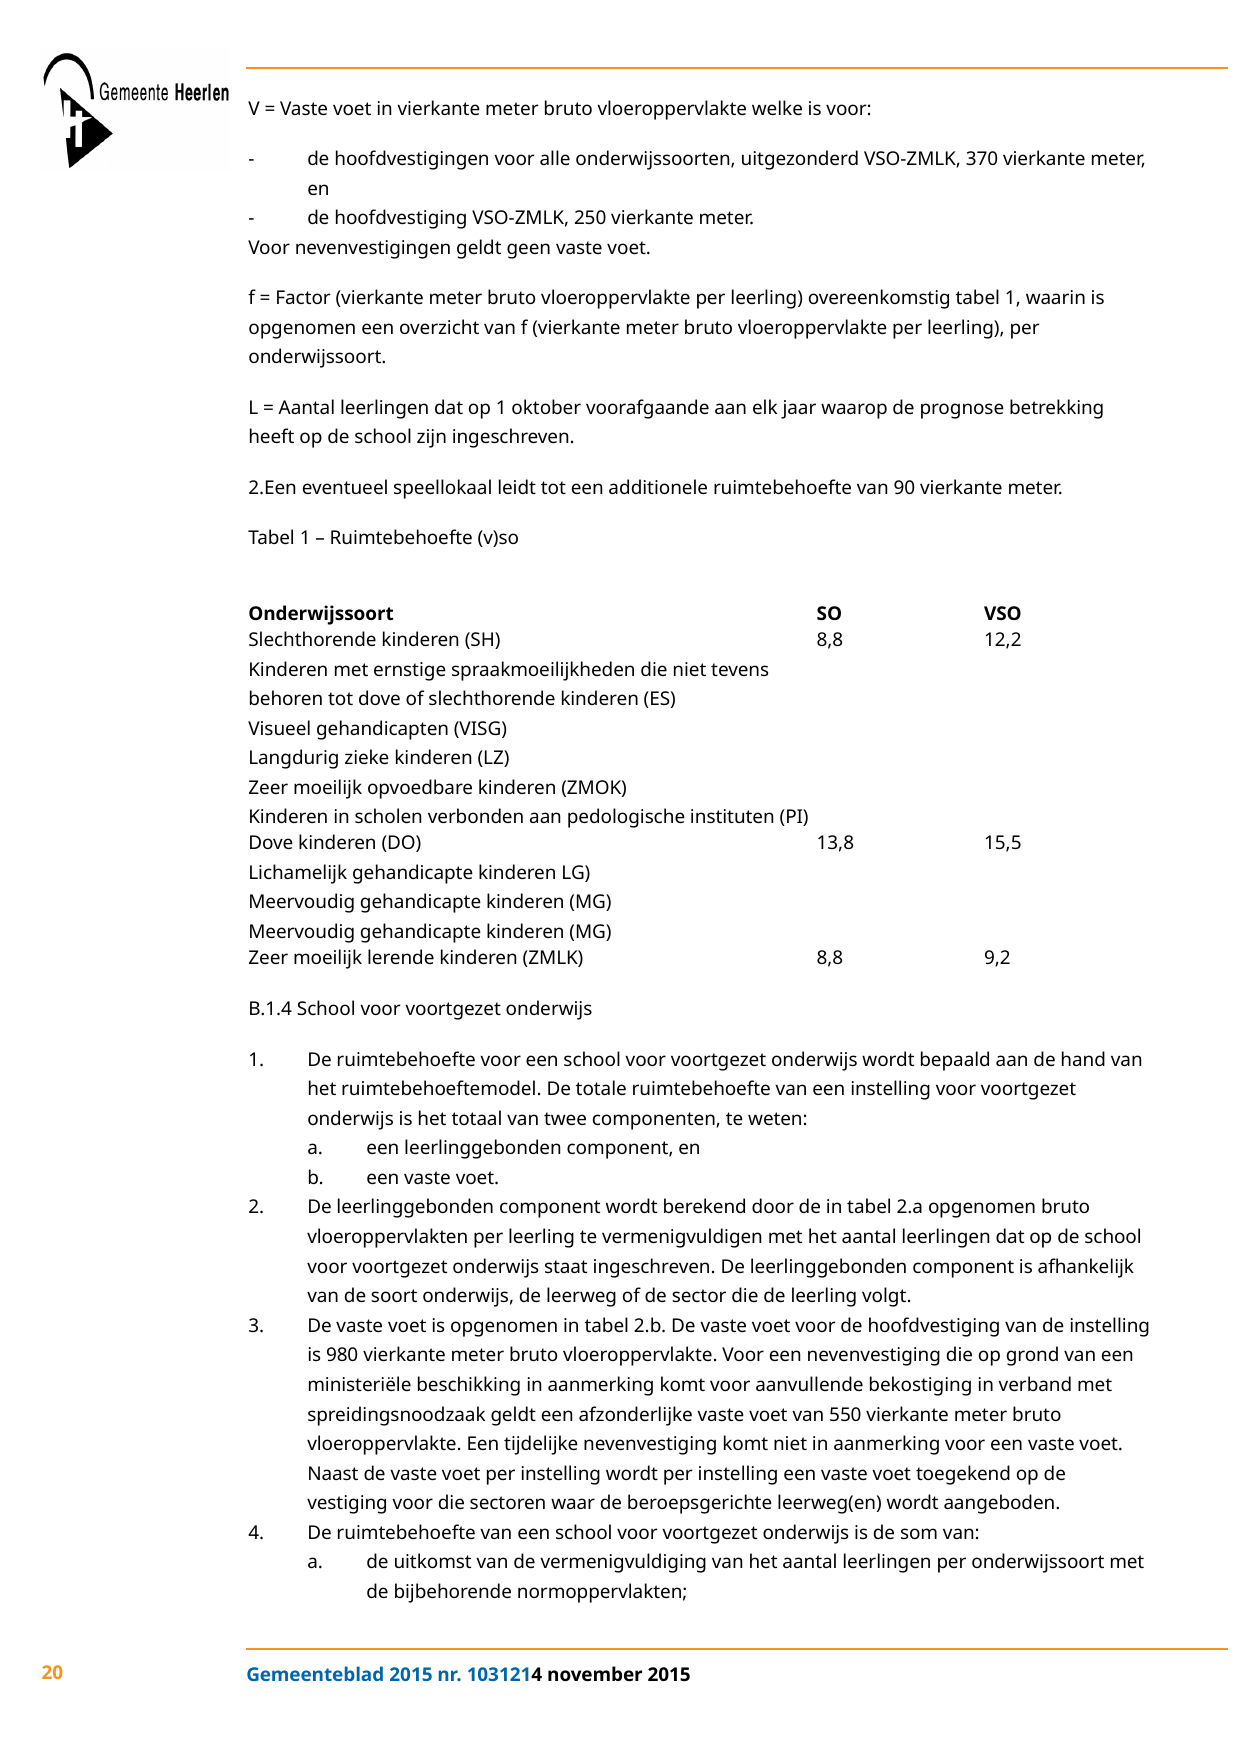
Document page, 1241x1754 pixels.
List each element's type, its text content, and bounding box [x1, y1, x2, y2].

table_cell Slechthorende kinderen (SH) Kinderen met ernstige spraakmoeilijkheden die niet tevens behoren tot dove of slechthorende kinderen (ES) Visueel gehandicapten (VISG) Langdurig zieke kinderen (LZ) Zeer moeilijk opvoedbare kinderen (ZMOK) Kinderen in scholen verbonden aan pedologische instituten (PI) [248, 626, 816, 829]
list een leerlinggebonden component, en [307, 1134, 1152, 1160]
list de hoofdvestiging VSO-ZMLK, 250 vierkante meter. [248, 204, 1152, 230]
table_cell 13,8 [816, 830, 984, 944]
text V = Vaste voet in vierkante meter bruto vloeroppervlakte welke is voor: [248, 95, 1152, 121]
list De vaste voet is opgenomen in tabel 2.b. De vaste voet voor de hoofdvestiging van de instelling is 980 vierkante meter bruto vloeroppervlakte. Voor een nevenvestiging die op grond van een ministeriële beschikking in aanmerking komt voor aanvullende bekostiging in verband met spreidingsnoodzaak geldt een afzonderlijke vaste voet van 550 vierkante meter bruto vloeroppervlakte. Een tijdelijke nevenvestiging komt niet in aanmerking voor een vaste voet. Naast de vaste voet per instelling wordt per instelling een vaste voet toegekend op de vestiging voor die sectoren waar de beroepsgerichte leerweg(en) wordt aangeboden. [248, 1312, 1152, 1515]
list De ruimtebehoefte van een school voor voortgezet onderwijs is de som van: [248, 1519, 1152, 1545]
list een vaste voet. [307, 1164, 1152, 1190]
table_header SO [816, 601, 984, 626]
table_cell 12,2 [984, 626, 1152, 829]
text Voor nevenvestigingen geldt geen vaste voet. [248, 234, 1152, 260]
text f = Factor (vierkante meter bruto vloeroppervlakte per leerling) overeenkomstig tabel 1, waarin is opgenomen een overzicht van f (vierkante meter bruto vloeroppervlakte per leerling), per onderwijssoort. [248, 284, 1152, 369]
table_header VSO [984, 601, 1152, 626]
list de hoofdvestigingen voor alle onderwijssoorten, uitgezonderd VSO-ZMLK, 370 vierkante meter, en [248, 145, 1152, 201]
table_cell 8,8 [816, 626, 984, 829]
text Tabel 1 – Ruimtebehoefte (v)so [248, 524, 1152, 550]
text L = Aantal leerlingen dat op 1 oktober voorafgaande aan elk jaar waarop de prognose betrekking heeft op de school zijn ingeschreven. [248, 394, 1152, 449]
picture [41, 47, 231, 172]
text B.1.4 School voor voortgezet onderwijs [248, 995, 1152, 1021]
list De ruimtebehoefte voor een school voor voortgezet onderwijs wordt bepaald aan de hand van het ruimtebehoeftemodel. De totale ruimtebehoefte van een instelling voor voortgezet onderwijs is het totaal van twee componenten, te weten: [248, 1046, 1152, 1131]
table_cell 9,2 [984, 944, 1152, 970]
list de uitkomst van de vermenigvuldiging van het aantal leerlingen per onderwijssoort met de bijbehorende normoppervlakten; [307, 1549, 1152, 1604]
table_cell Dove kinderen (DO) Lichamelijk gehandicapte kinderen LG) Meervoudig gehandicapte kinderen (MG) Meervoudig gehandicapte kinderen (MG) [248, 830, 816, 944]
table_cell 8,8 [816, 944, 984, 970]
table_cell Zeer moeilijk lerende kinderen (ZMLK) [248, 944, 816, 970]
list De leerlinggebonden component wordt berekend door de in tabel 2.a opgenomen bruto vloeroppervlakten per leerling te vermenigvuldigen met het aantal leerlingen dat op de school voor voortgezet onderwijs staat ingeschreven. De leerlinggebonden component is afhankelijk van de soort onderwijs, de leerweg of de sector die de leerling volgt. [248, 1194, 1152, 1308]
text 2.Een eventueel speellokaal leidt tot een additionele ruimtebehoefte van 90 vierkante meter. [248, 474, 1152, 500]
table_cell 15,5 [984, 830, 1152, 944]
table_header Onderwijssoort [248, 601, 816, 626]
